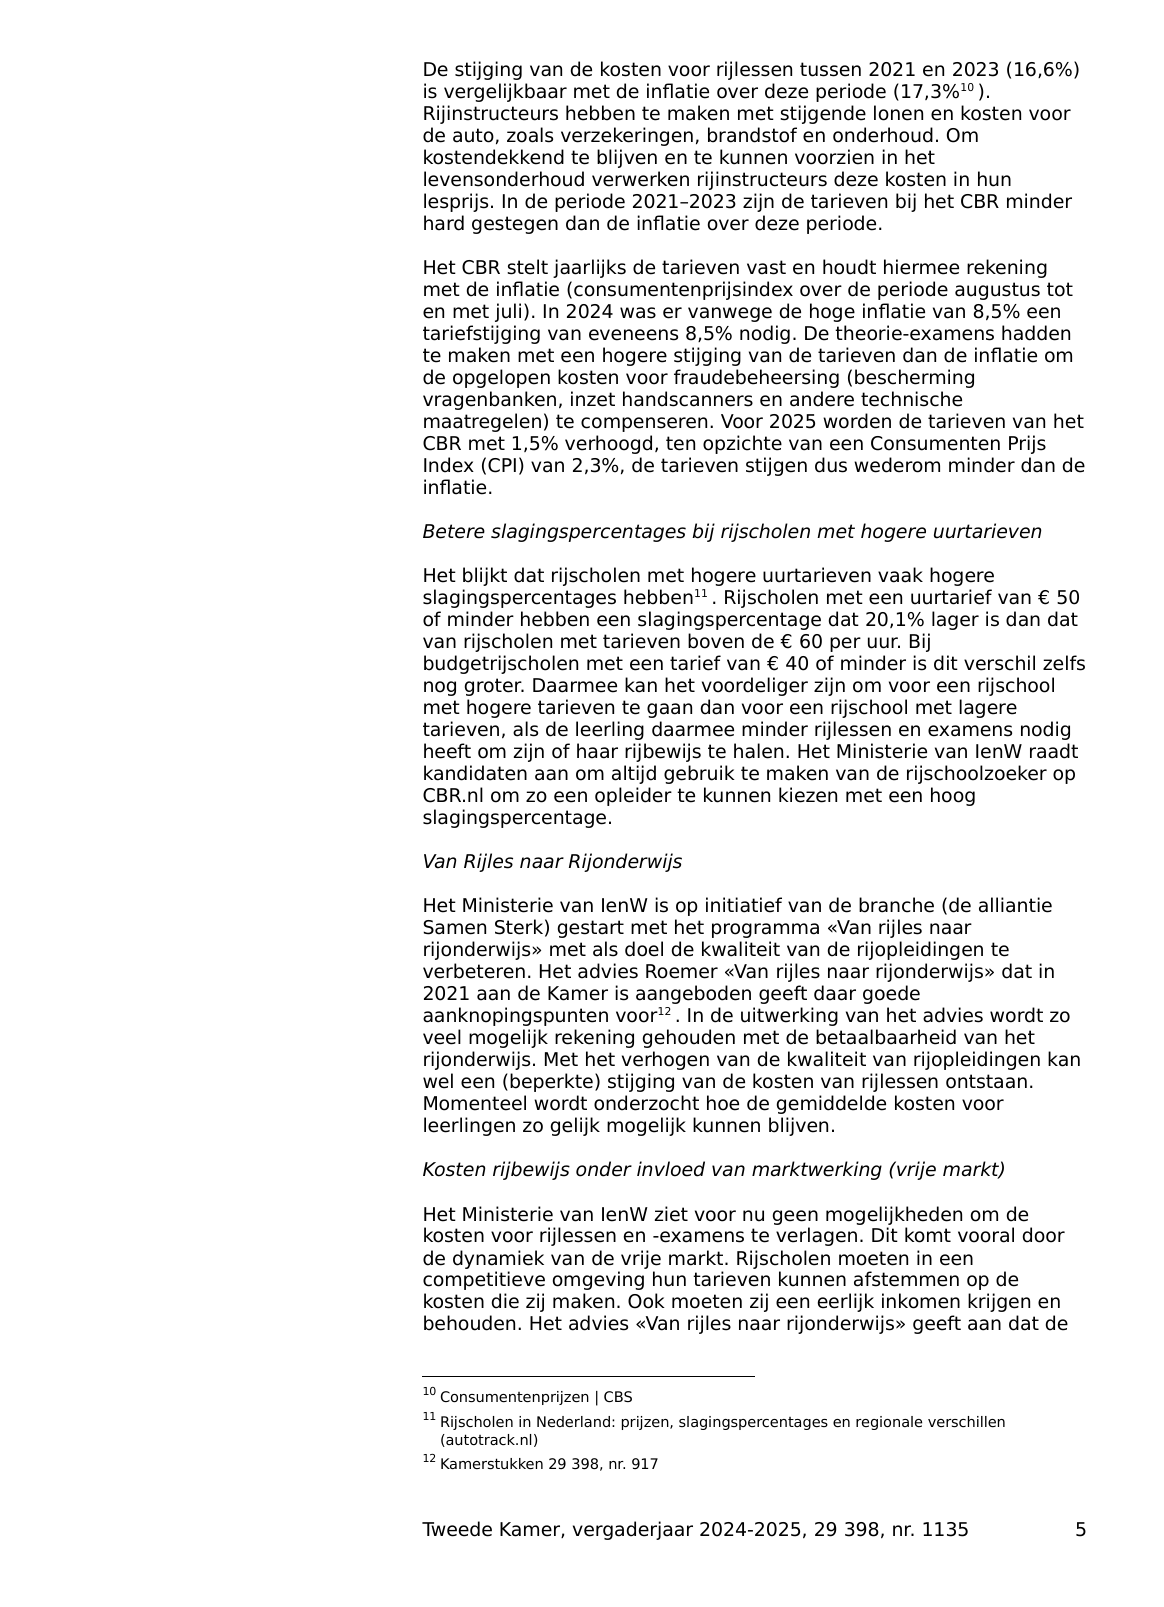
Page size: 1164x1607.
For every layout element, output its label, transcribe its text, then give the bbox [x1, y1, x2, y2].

text Kamerstukken 29 398, nr. 917 [422, 1452, 1087, 1474]
text Het blijkt dat rijscholen met hogere uurtarieven vaak hogere slagingspercentages hebben. Rijscholen met een uurtarief van € 50 of minder hebben een slagingspercentage dat 20,1% lager is dan dat van rijscholen met tarieven boven de € 60 per uur. Bij budgetrijscholen met een tarief van € 40 of minder is dit verschil zelfs nog groter. Daarmee kan het voordeliger zijn om voor een rijschool met hogere tarieven te gaan dan voor een rijschool met lagere tarieven, als de leerling daarmee minder rijlessen en examens nodig heeft om zijn of haar rijbewijs te halen. Het Ministerie van IenW raadt kandidaten aan om altijd gebruik te maken van de rijschoolzoeker op CBR.nl om zo een opleider te kunnen kiezen met een hoog slagingspercentage. [422, 565, 1087, 829]
subtitle Van Rijles naar Rijonderwijs [422, 851, 1087, 873]
text Rijscholen in Nederland: prijzen, slagingspercentages en regionale verschillen (autotrack.nl) [422, 1410, 1087, 1449]
text De stijging van de kosten voor rijlessen tussen 2021 en 2023 (16,6%) is vergelijkbaar met de inflatie over deze periode (17,3%). Rijinstructeurs hebben te maken met stijgende lonen en kosten voor de auto, zoals verzekeringen, brandstof en onderhoud. Om kostendekkend te blijven en te kunnen voorzien in het levensonderhoud verwerken rijinstructeurs deze kosten in hun lesprijs. In de periode 2021–2023 zijn de tarieven bij het CBR minder hard gestegen dan de inflatie over deze periode. [422, 59, 1087, 235]
subtitle Betere slagingspercentages bij rijscholen met hogere uurtarieven [422, 521, 1087, 543]
text Het Ministerie van IenW is op initiatief van de branche (de alliantie Samen Sterk) gestart met het programma «Van rijles naar rijonderwijs» met als doel de kwaliteit van de rijopleidingen te verbeteren. Het advies Roemer «Van rijles naar rijonderwijs» dat in 2021 aan de Kamer is aangeboden geeft daar goede aanknopingspunten voor. In de uitwerking van het advies wordt zo veel mogelijk rekening gehouden met de betaalbaarheid van het rijonderwijs. Met het verhogen van de kwaliteit van rijopleidingen kan wel een (beperkte) stijging van de kosten van rijlessen ontstaan. Momenteel wordt onderzocht hoe de gemiddelde kosten voor leerlingen zo gelijk mogelijk kunnen blijven. [422, 895, 1087, 1137]
text Het CBR stelt jaarlijks de tarieven vast en houdt hiermee rekening met de inflatie (consumentenprijsindex over de periode augustus tot en met juli). In 2024 was er vanwege de hoge inflatie van 8,5% een tariefstijging van eveneens 8,5% nodig. De theorie-examens hadden te maken met een hogere stijging van de tarieven dan de inflatie om de opgelopen kosten voor fraudebeheersing (bescherming vragenbanken, inzet handscanners en andere technische maatregelen) te compenseren. Voor 2025 worden de tarieven van het CBR met 1,5% verhoogd, ten opzichte van een Consumenten Prijs Index (CPI) van 2,3%, de tarieven stijgen dus wederom minder dan de inflatie. [422, 257, 1087, 499]
text Consumentenprijzen | CBS [422, 1385, 1087, 1407]
text Het Ministerie van IenW ziet voor nu geen mogelijkheden om de kosten voor rijlessen en -examens te verlagen. Dit komt vooral door de dynamiek van de vrije markt. Rijscholen moeten in een competitieve omgeving hun tarieven kunnen afstemmen op de kosten die zij maken. Ook moeten zij een eerlijk inkomen krijgen en behouden. Het advies «Van rijles naar rijonderwijs» geeft aan dat de [422, 1203, 1087, 1335]
subtitle Kosten rijbewijs onder invloed van marktwerking (vrije markt) [422, 1159, 1087, 1181]
